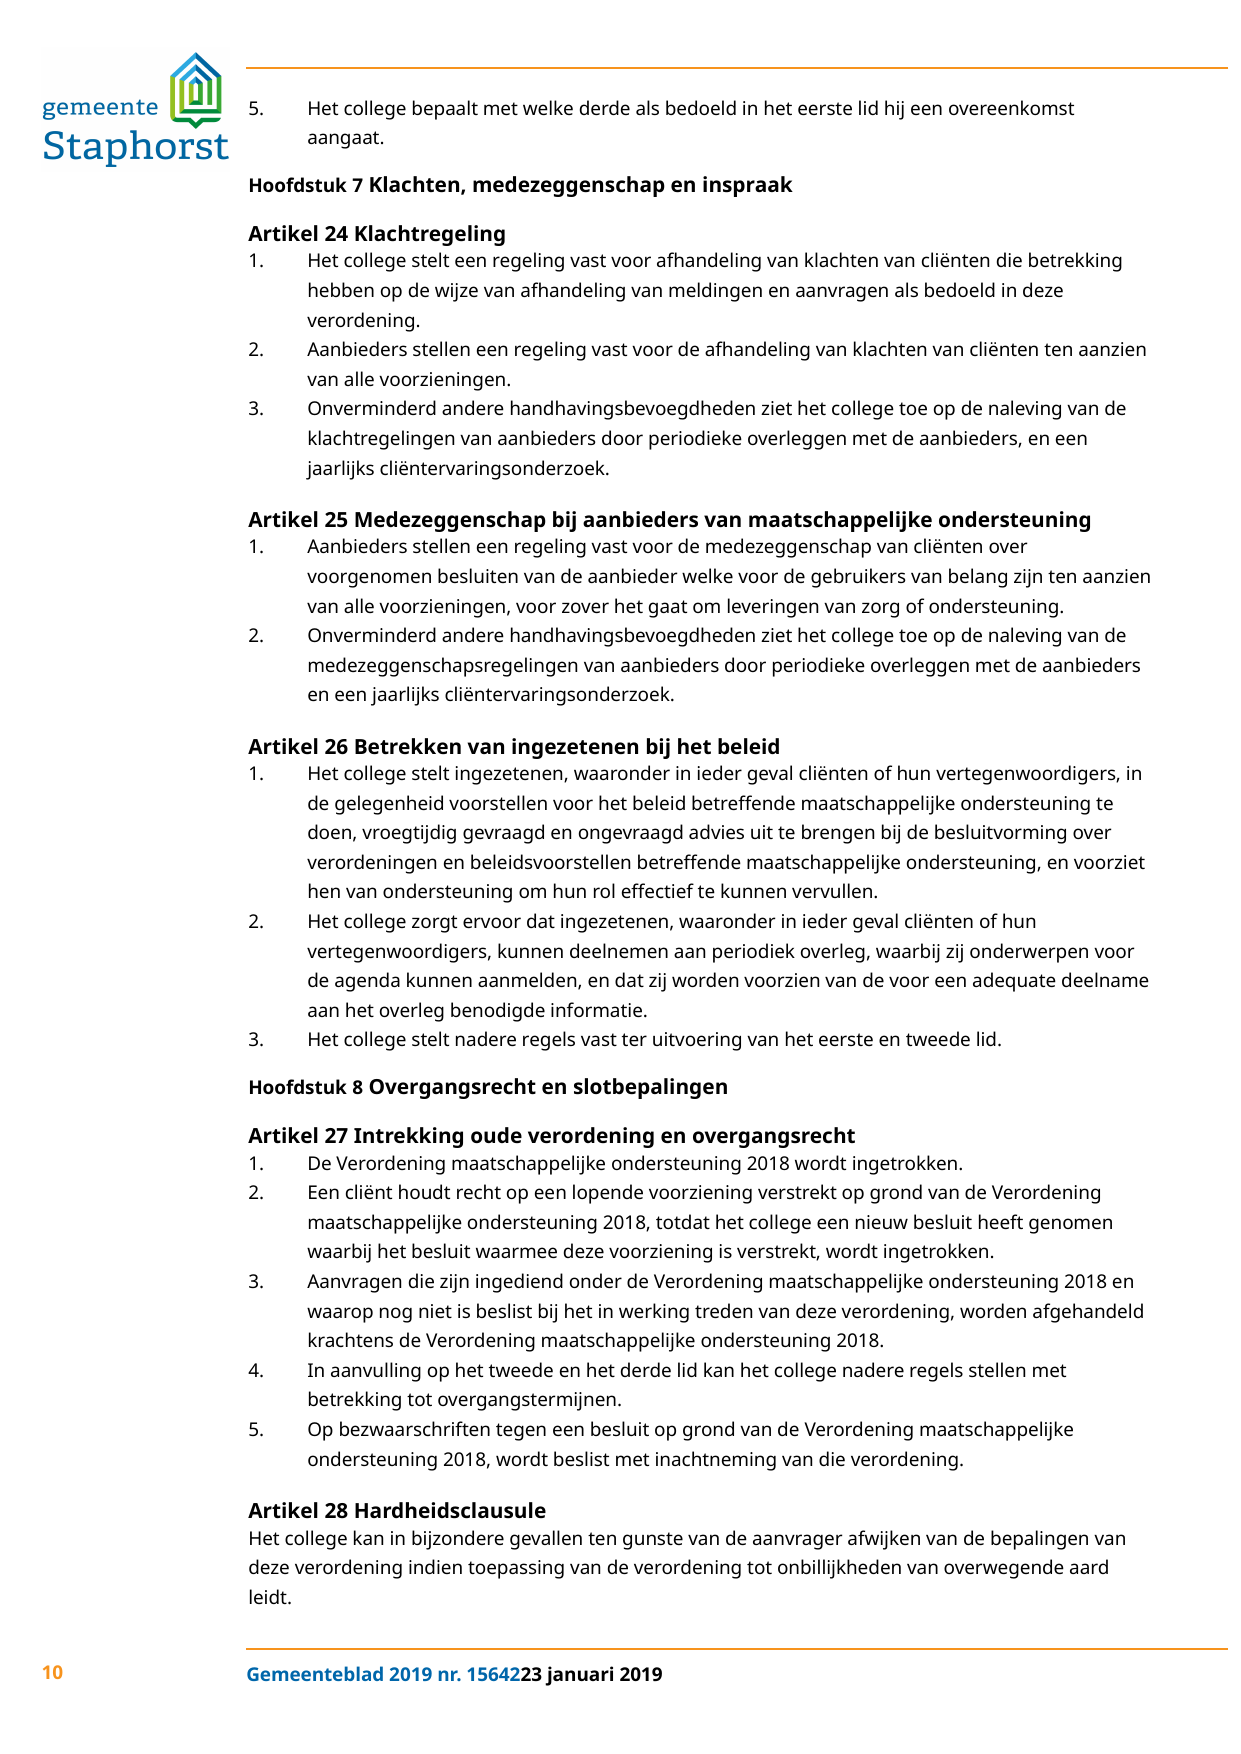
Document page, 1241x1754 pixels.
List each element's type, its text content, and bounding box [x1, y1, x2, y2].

text Hoofdstuk 8 Overgangsrecht en slotbepalingen [248, 1072, 1152, 1101]
list Onverminderd andere handhavingsbevoegdheden ziet het college toe op de naleving van de klachtregelingen van aanbieders door periodieke overleggen met de aanbieders, en een jaarlijks cliëntervaringsonderzoek. [248, 396, 1152, 481]
text Artikel 27 Intrekking oude verordening en overgangsrecht [248, 1122, 1152, 1150]
text Artikel 26 Betrekken van ingezetenen bij het beleid [248, 732, 1152, 760]
text Hoofdstuk 7 Klachten, medezeggenschap en inspraak [248, 170, 1152, 198]
list De Verordening maatschappelijke ondersteuning 2018 wordt ingetrokken. [248, 1150, 1152, 1176]
list In aanvulling op het tweede en het derde lid kan het college nadere regels stellen met betrekking tot overgangstermijnen. [248, 1357, 1152, 1412]
text Artikel 24 Klachtregeling [248, 219, 1152, 248]
list Het college stelt nadere regels vast ter uitvoering van het eerste en tweede lid. [248, 1027, 1152, 1052]
text Artikel 28 Hardheidsclausule [248, 1496, 1152, 1525]
list Aanbieders stellen een regeling vast voor de afhandeling van klachten van cliënten ten aanzien van alle voorzieningen. [248, 336, 1152, 392]
list Het college stelt ingezetenen, waaronder in ieder geval cliënten of hun vertegenwoordigers, in de gelegenheid voorstellen voor het beleid betreffende maatschappelijke ondersteuning te doen, vroegtijdig gevraagd en ongevraagd advies uit te brengen bij de besluitvorming over verordeningen en beleidsvoorstellen betreffende maatschappelijke ondersteuning, en voorziet hen van ondersteuning om hun rol effectief te kunnen vervullen. [248, 760, 1152, 904]
text Artikel 25 Medezeggenschap bij aanbieders van maatschappelijke ondersteuning [248, 505, 1152, 534]
list Het college bepaalt met welke derde als bedoeld in het eerste lid hij een overeenkomst aangaat. [248, 95, 1152, 150]
list Op bezwaarschriften tegen een besluit op grond van de Verordening maatschappelijke ondersteuning 2018, wordt beslist met inachtneming van die verordening. [248, 1416, 1152, 1472]
picture [41, 47, 231, 172]
list Aanvragen die zijn ingediend onder de Verordening maatschappelijke ondersteuning 2018 en waarop nog niet is beslist bij het in werking treden van deze verordening, worden afgehandeld krachtens de Verordening maatschappelijke ondersteuning 2018. [248, 1268, 1152, 1353]
text Het college kan in bijzondere gevallen ten gunste van de aanvrager afwijken van de bepalingen van deze verordening indien toepassing van de verordening tot onbillijkheden van overwegende aard leidt. [248, 1525, 1152, 1609]
list Aanbieders stellen een regeling vast voor de medezeggenschap van cliënten over voorgenomen besluiten van de aanbieder welke voor de gebruikers van belang zijn ten aanzien van alle voorzieningen, voor zover het gaat om leveringen van zorg of ondersteuning. [248, 534, 1152, 618]
list Het college zorgt ervoor dat ingezetenen, waaronder in ieder geval cliënten of hun vertegenwoordigers, kunnen deelnemen aan periodiek overleg, waarbij zij onderwerpen voor de agenda kunnen aanmelden, en dat zij worden voorzien van de voor een adequate deelname aan het overleg benodigde informatie. [248, 908, 1152, 1023]
list Een cliënt houdt recht op een lopende voorziening verstrekt op grond van de Verordening maatschappelijke ondersteuning 2018, totdat het college een nieuw besluit heeft genomen waarbij het besluit waarmee deze voorziening is verstrekt, wordt ingetrokken. [248, 1179, 1152, 1264]
list Het college stelt een regeling vast voor afhandeling van klachten van cliënten die betrekking hebben op de wijze van afhandeling van meldingen en aanvragen als bedoeld in deze verordening. [248, 248, 1152, 333]
list Onverminderd andere handhavingsbevoegdheden ziet het college toe op de naleving van de medezeggenschapsregelingen van aanbieders door periodieke overleggen met de aanbieders en een jaarlijks cliëntervaringsonderzoek. [248, 622, 1152, 707]
